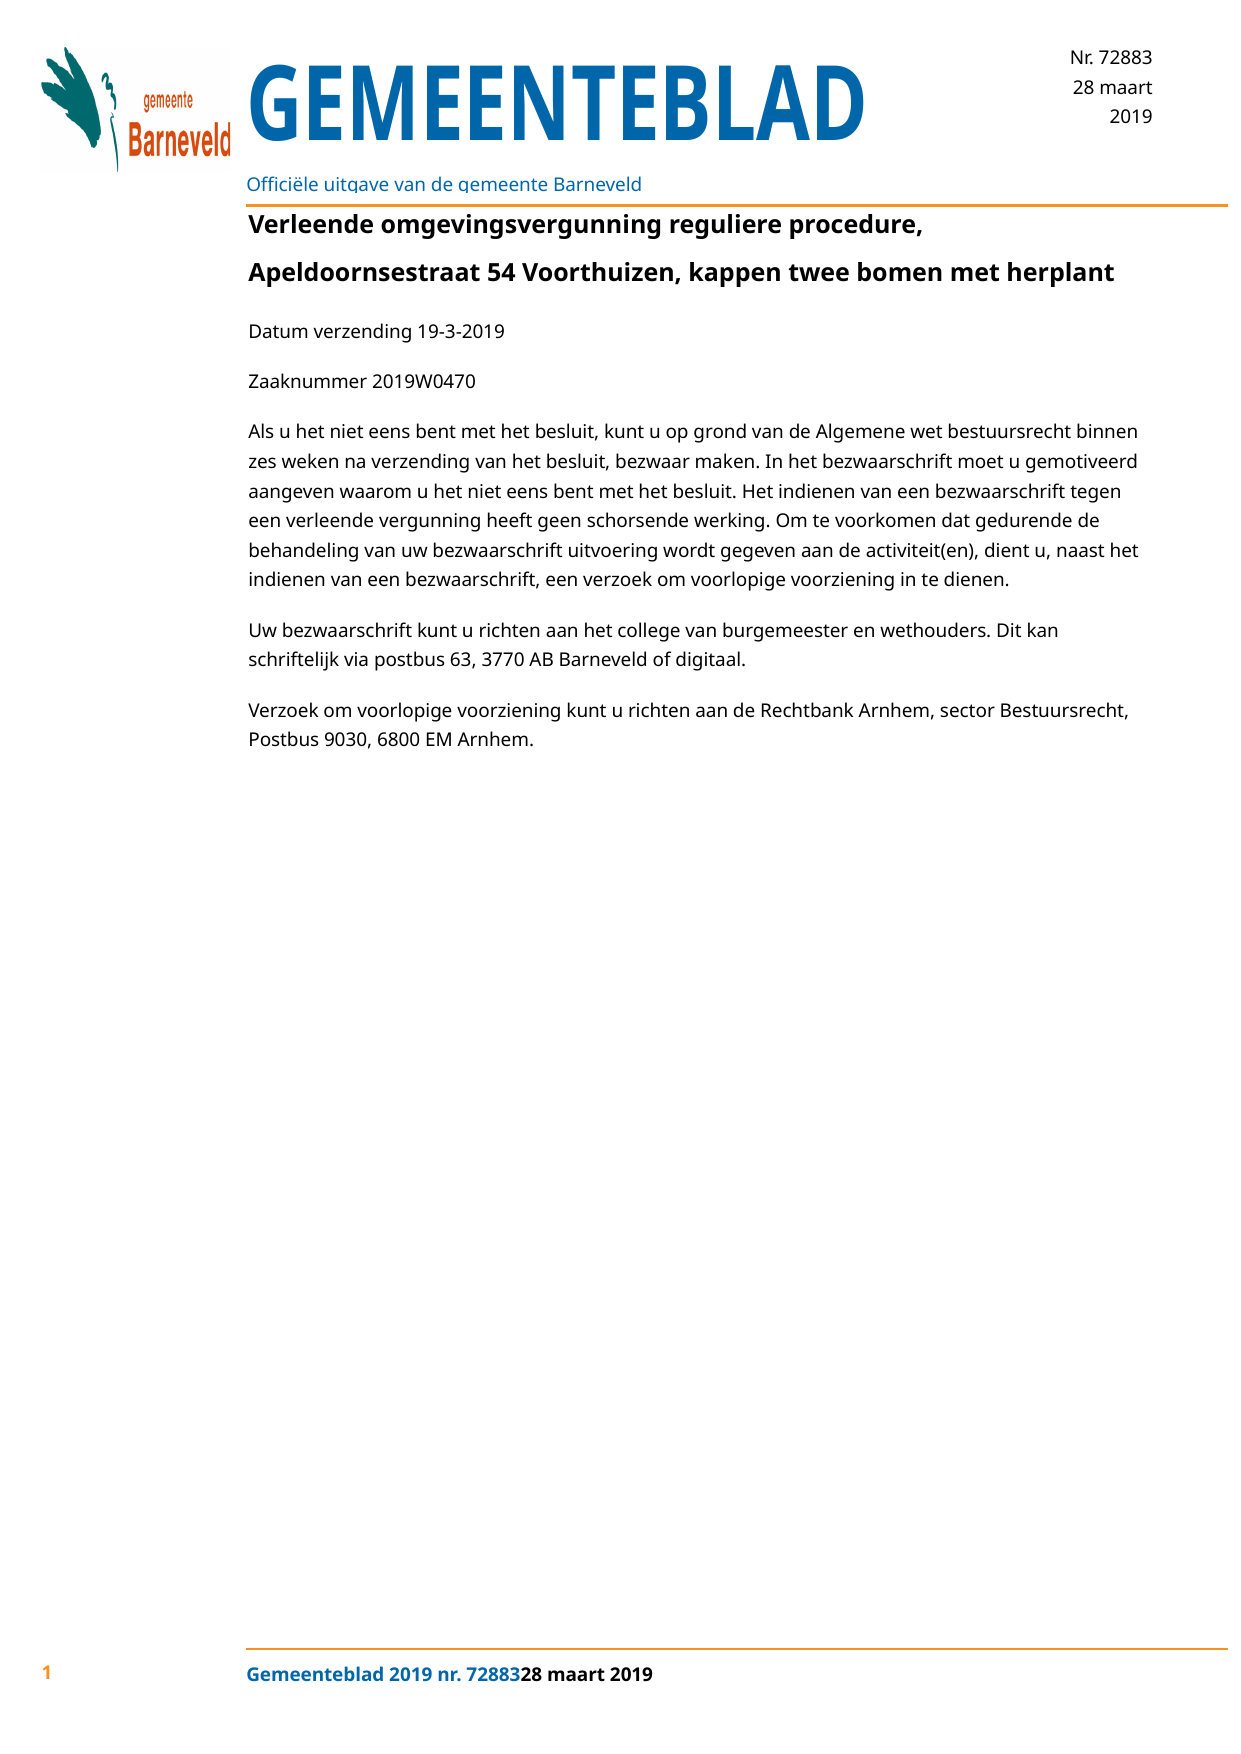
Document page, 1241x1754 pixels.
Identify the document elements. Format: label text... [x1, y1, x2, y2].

text Uw bezwaarschrift kunt u richten aan het college van burgemeester en wethouders. Dit kan schriftelijk via postbus 63, 3770 AB Barneveld of digitaal. [248, 617, 1152, 672]
text Datum verzending 19-3-2019 [248, 318, 1152, 344]
text Zaaknummer 2019W0470 [248, 368, 1152, 394]
picture [41, 47, 231, 172]
text Verzoek om voorlopige voorziening kunt u richten aan de Rechtbank Arnhem, sector Bestuursrecht, Postbus 9030, 6800 EM Arnhem. [248, 697, 1152, 752]
text Verleende omgevingsvergunning reguliere procedure, Apeldoornsestraat 54 Voorthuizen, kappen twee bomen met herplant [248, 207, 1152, 288]
text Als u het niet eens bent met het besluit, kunt u op grond van de Algemene wet bestuursrecht binnen zes weken na verzending van het besluit, bezwaar maken. In het bezwaarschrift moet u gemotiveerd aangeven waarom u het niet eens bent met het besluit. Het indienen van een bezwaarschrift tegen een verleende vergunning heeft geen schorsende werking. Om te voorkomen dat gedurende de behandeling van uw bezwaarschrift uitvoering wordt gegeven aan de activiteit(en), dient u, naast het indienen van een bezwaarschrift, een verzoek om voorlopige voorziening in te dienen. [248, 419, 1152, 592]
